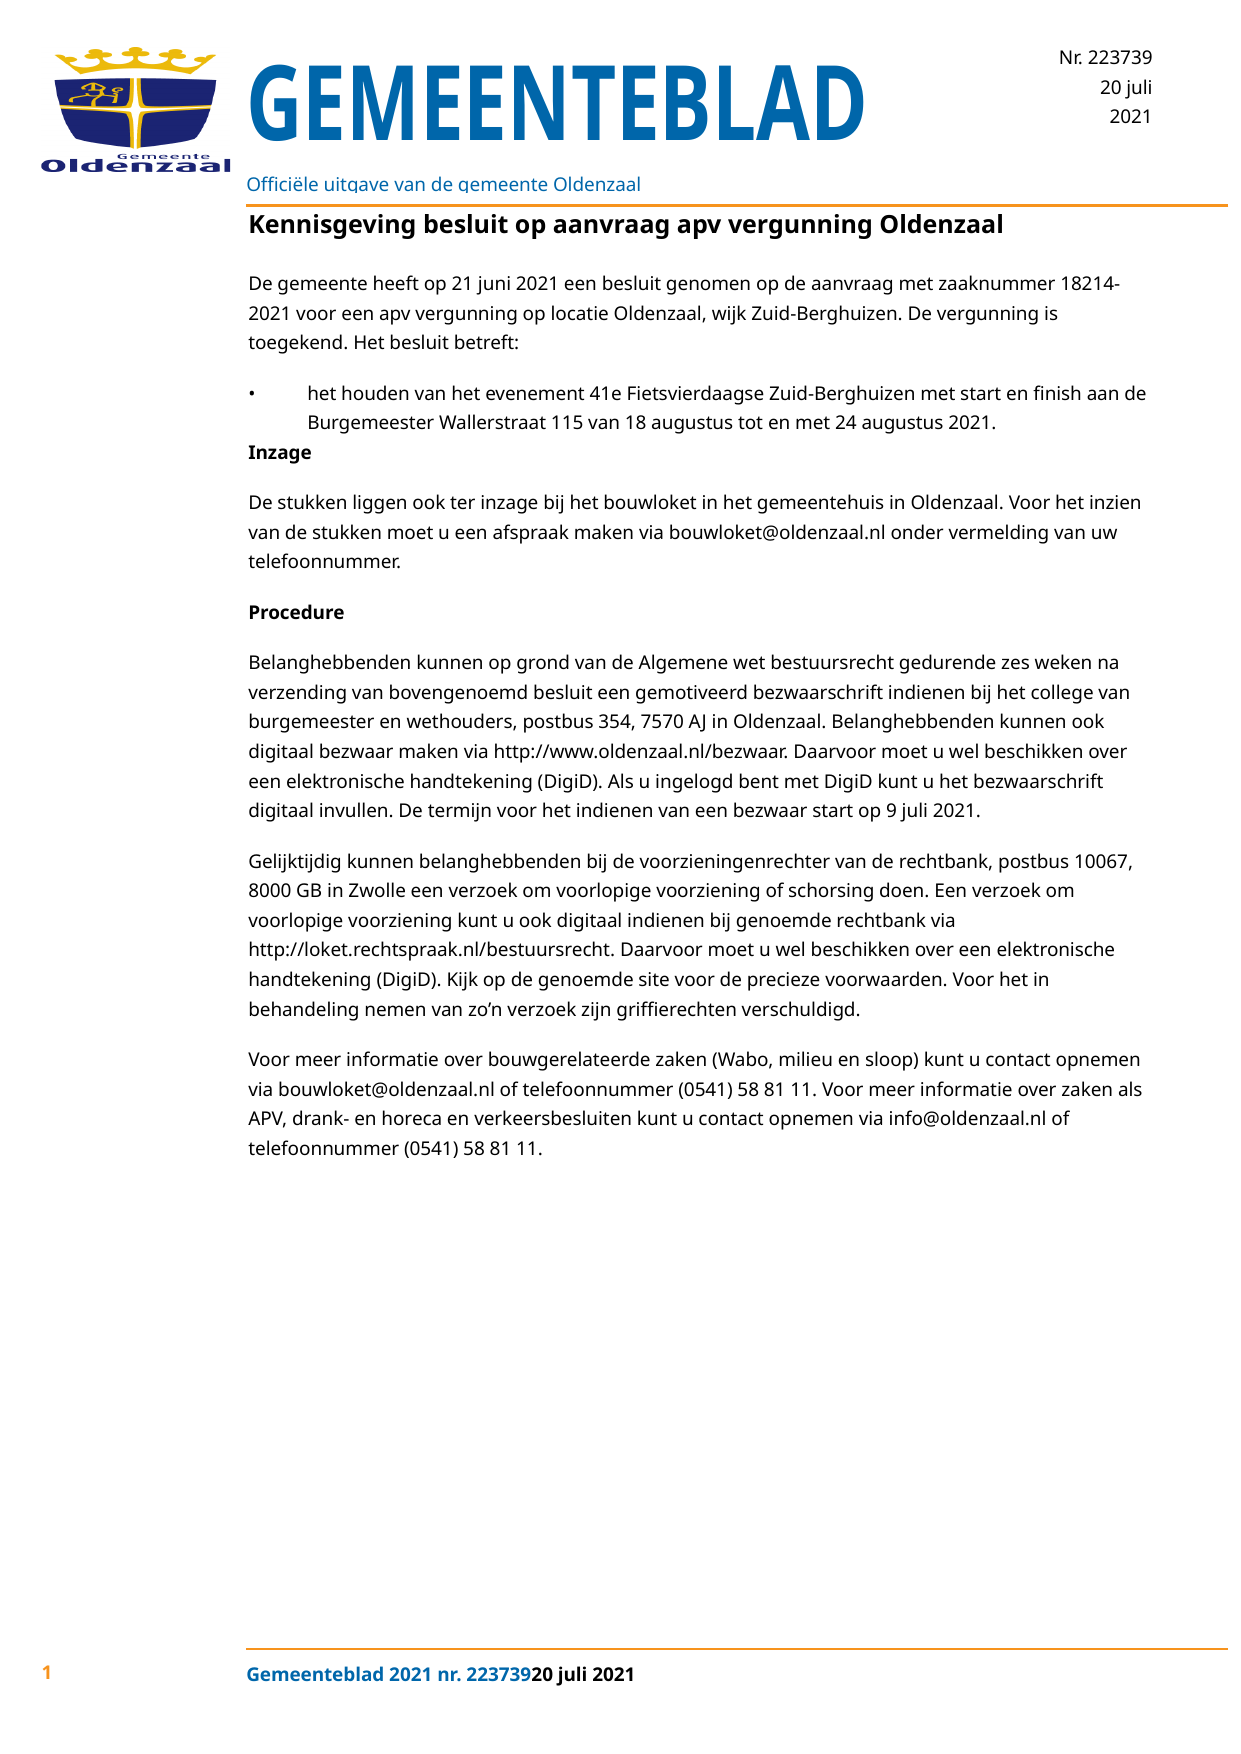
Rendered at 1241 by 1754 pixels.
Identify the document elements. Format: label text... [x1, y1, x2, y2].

text De stukken liggen ook ter inzage bij het bouwloket in het gemeentehuis in Oldenzaal. Voor het inzien van de stukken moet u een afspraak maken via bouwloket@oldenzaal.nl onder vermelding van uw telefoonnummer. [248, 489, 1152, 574]
text Belanghebbenden kunnen op grond van de Algemene wet bestuursrecht gedurende zes weken na verzending van bovengenoemd besluit een gemotiveerd bezwaarschrift indienen bij het college van burgemeester en wethouders, postbus 354, 7570 AJ in Oldenzaal. Belanghebbenden kunnen ook digitaal bezwaar maken via http://www.oldenzaal.nl/bezwaar. Daarvoor moet u wel beschikken over een elektronische handtekening (DigiD). Als u ingelogd bent met DigiD kunt u het bezwaarschrift digitaal invullen. De termijn voor het indienen van een bezwaar start op 9 juli 2021. [248, 649, 1152, 823]
text Kennisgeving besluit op aanvraag apv vergunning Oldenzaal [248, 207, 1152, 241]
text Voor meer informatie over bouwgerelateerde zaken (Wabo, milieu en sloop) kunt u contact opnemen via bouwloket@oldenzaal.nl of telefoonnummer (0541) 58 81 11. Voor meer informatie over zaken als APV, drank- en horeca en verkeersbesluiten kunt u contact opnemen via info@oldenzaal.nl of telefoonnummer (0541) 58 81 11. [248, 1046, 1152, 1161]
picture [41, 47, 231, 172]
text De gemeente heeft op 21 juni 2021 een besluit genomen op de aanvraag met zaaknummer 18214-2021 voor een apv vergunning op locatie Oldenzaal, wijk Zuid-Berghuizen. De vergunning is toegekend. Het besluit betreft: [248, 270, 1152, 355]
text Inzage [248, 439, 1152, 465]
text Gelijktijdig kunnen belanghebbenden bij de voorzieningenrechter van de rechtbank, postbus 10067, 8000 GB in Zwolle een verzoek om voorlopige voorziening of schorsing doen. Een verzoek om voorlopige voorziening kunt u ook digitaal indienen bij genoemde rechtbank via http://loket.rechtspraak.nl/bestuursrecht. Daarvoor moet u wel beschikken over een elektronische handtekening (DigiD). Kijk op de genoemde site voor de precieze voorwaarden. Voor het in behandeling nemen van zo’n verzoek zijn griffierechten verschuldigd. [248, 848, 1152, 1021]
text Procedure [248, 599, 1152, 625]
list het houden van het evenement 41e Fietsvierdaagse Zuid-Berghuizen met start en finish aan de Burgemeester Wallerstraat 115 van 18 augustus tot en met 24 augustus 2021. [248, 380, 1152, 435]
